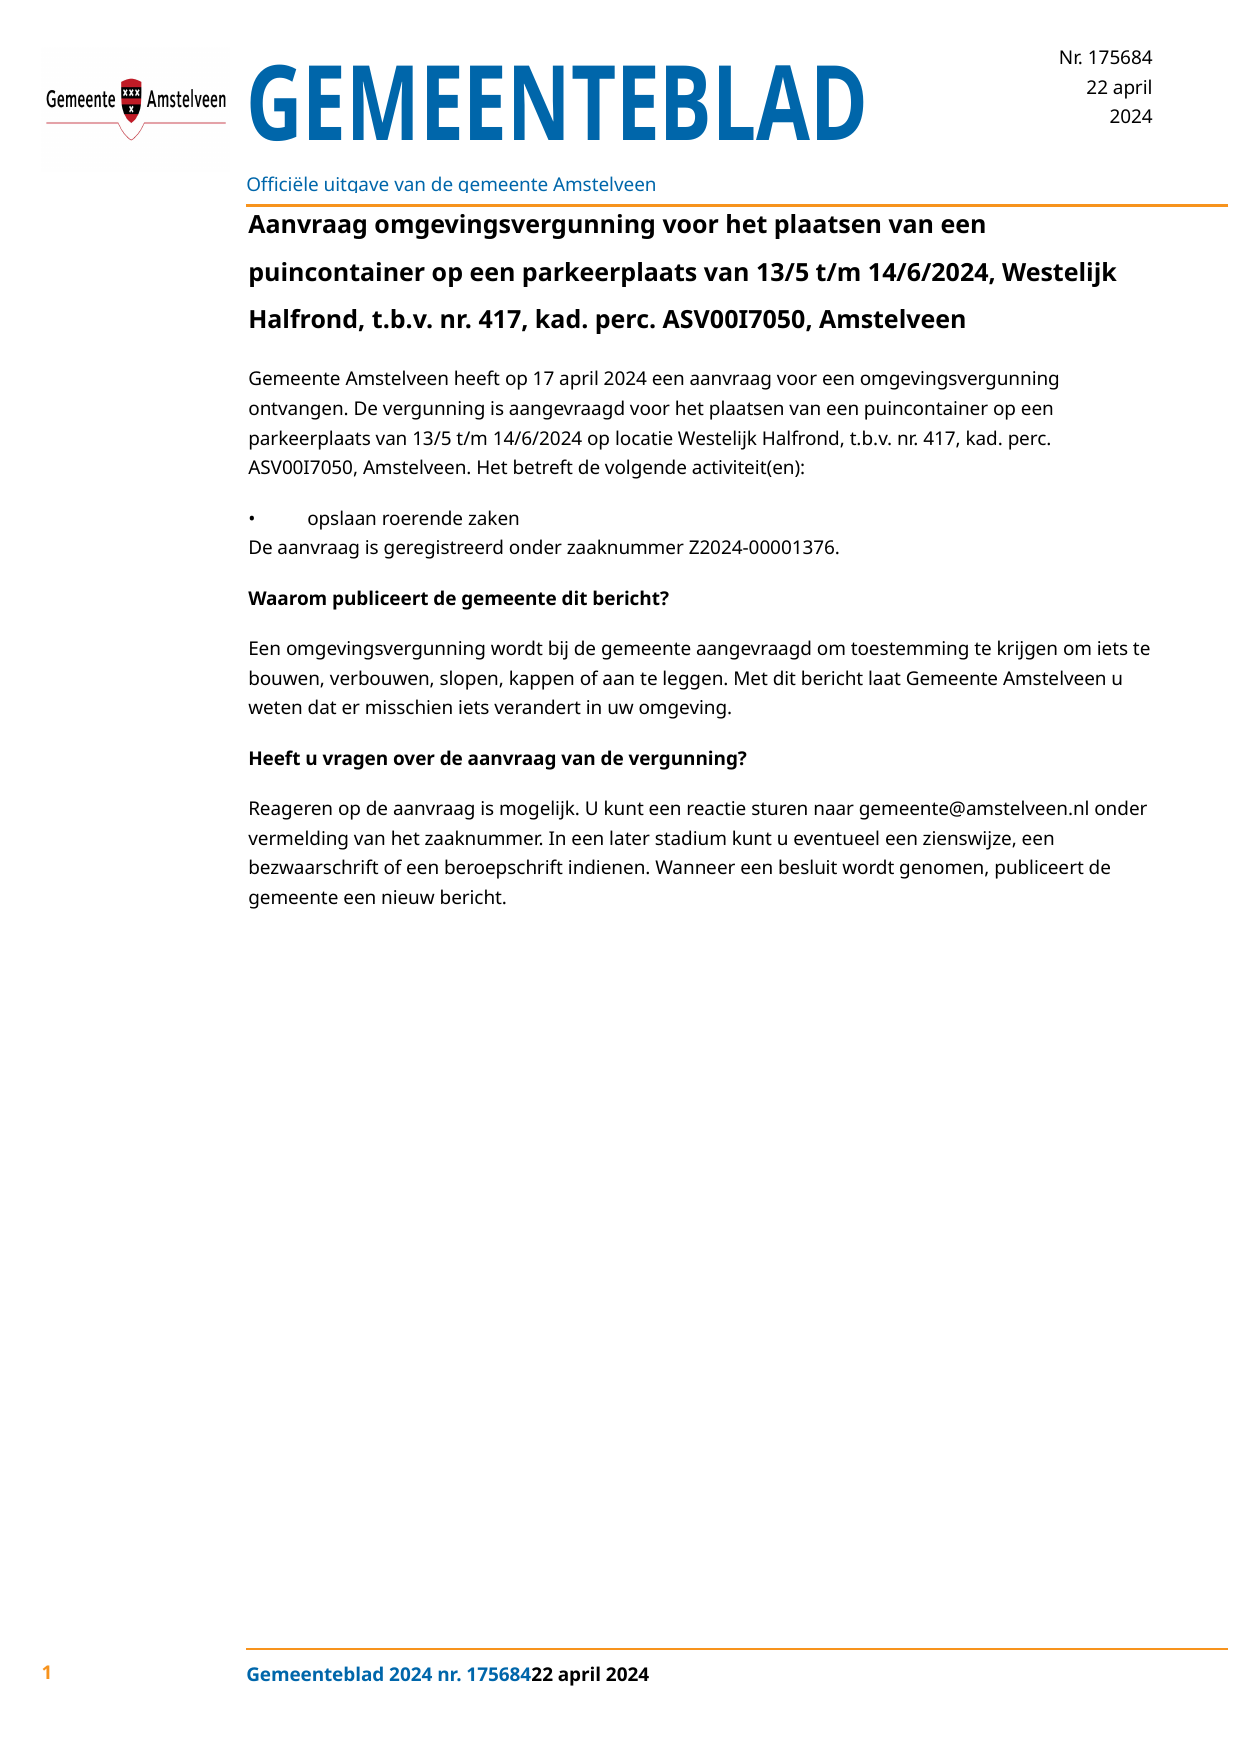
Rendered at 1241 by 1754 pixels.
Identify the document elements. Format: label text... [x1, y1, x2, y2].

list opslaan roerende zaken [248, 505, 1152, 530]
text Heeft u vragen over de aanvraag van de vergunning? [248, 745, 1152, 770]
text De aanvraag is geregistreerd onder zaaknummer Z2024-00001376. [248, 534, 1152, 560]
text Een omgevingsvergunning wordt bij de gemeente aangevraagd om toestemming te krijgen om iets te bouwen, verbouwen, slopen, kappen of aan te leggen. Met dit bericht laat Gemeente Amstelveen u weten dat er misschien iets verandert in uw omgeving. [248, 635, 1152, 720]
picture [41, 47, 231, 172]
text Reageren op de aanvraag is mogelijk. U kunt een reactie sturen naar gemeente@amstelveen.nl onder vermelding van het zaaknummer. In een later stadium kunt u eventueel een zienswijze, een bezwaarschrift of een beroepschrift indienen. Wanneer een besluit wordt genomen, publiceert de gemeente een nieuw bericht. [248, 795, 1152, 909]
text Waarom publiceert de gemeente dit bericht? [248, 585, 1152, 610]
text Aanvraag omgevingsvergunning voor het plaatsen van een puincontainer op een parkeerplaats van 13/5 t/m 14/6/2024, Westelijk Halfrond, t.b.v. nr. 417, kad. perc. ASV00I7050, Amstelveen [248, 207, 1152, 336]
text Gemeente Amstelveen heeft op 17 april 2024 een aanvraag voor een omgevingsvergunning ontvangen. De vergunning is aangevraagd voor het plaatsen van een puincontainer op een parkeerplaats van 13/5 t/m 14/6/2024 op locatie Westelijk Halfrond, t.b.v. nr. 417, kad. perc. ASV00I7050, Amstelveen. Het betreft de volgende activiteit(en): [248, 366, 1152, 480]
